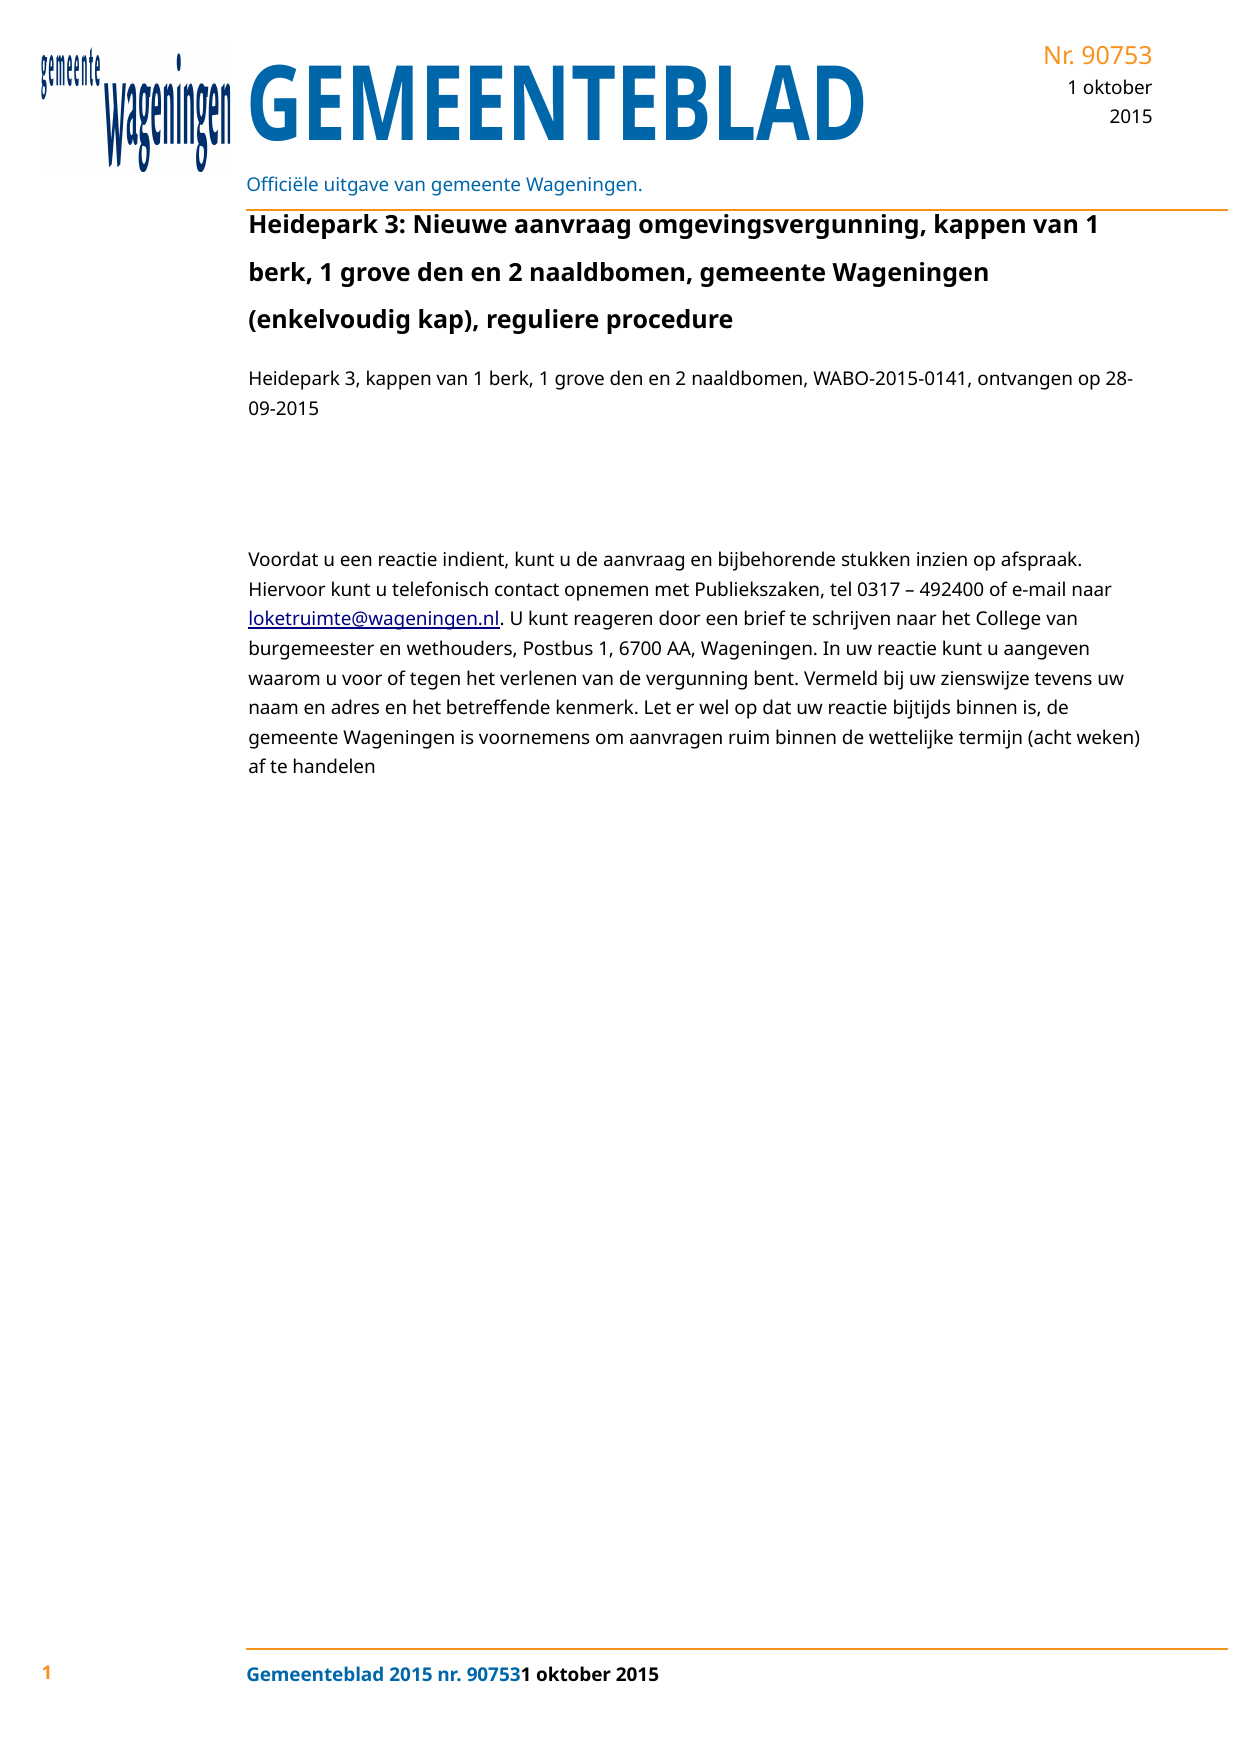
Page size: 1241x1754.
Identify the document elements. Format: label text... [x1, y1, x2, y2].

picture [41, 47, 231, 172]
text Heidepark 3: Nieuwe aanvraag omgevingsvergunning, kappen van 1 berk, 1 grove den en 2 naaldbomen, gemeente Wageningen (enkelvoudig kap), reguliere procedure [248, 211, 1152, 336]
text Voordat u een reactie indient, kunt u de aanvraag en bijbehorende stukken inzien op afspraak. Hiervoor kunt u telefonisch contact opnemen met Publiekszaken, tel 0317 – 492400 of e-mail naar loketruimte@wageningen.nl. U kunt reageren door een brief te schrijven naar het College van burgemeester en wethouders, Postbus 1, 6700 AA, Wageningen. In uw reactie kunt u aangeven waarom u voor of tegen het verlenen van de vergunning bent. Vermeld bij uw zienswijze tevens uw naam en adres en het betreffende kenmerk. Let er wel op dat uw reactie bijtijds binnen is, de gemeente Wageningen is voornemens om aanvragen ruim binnen de wettelijke termijn (acht weken) af te handelen [248, 546, 1152, 779]
text Heidepark 3, kappen van 1 berk, 1 grove den en 2 naaldbomen, WABO-2015-0141, ontvangen op 28-09-2015 [248, 366, 1152, 421]
